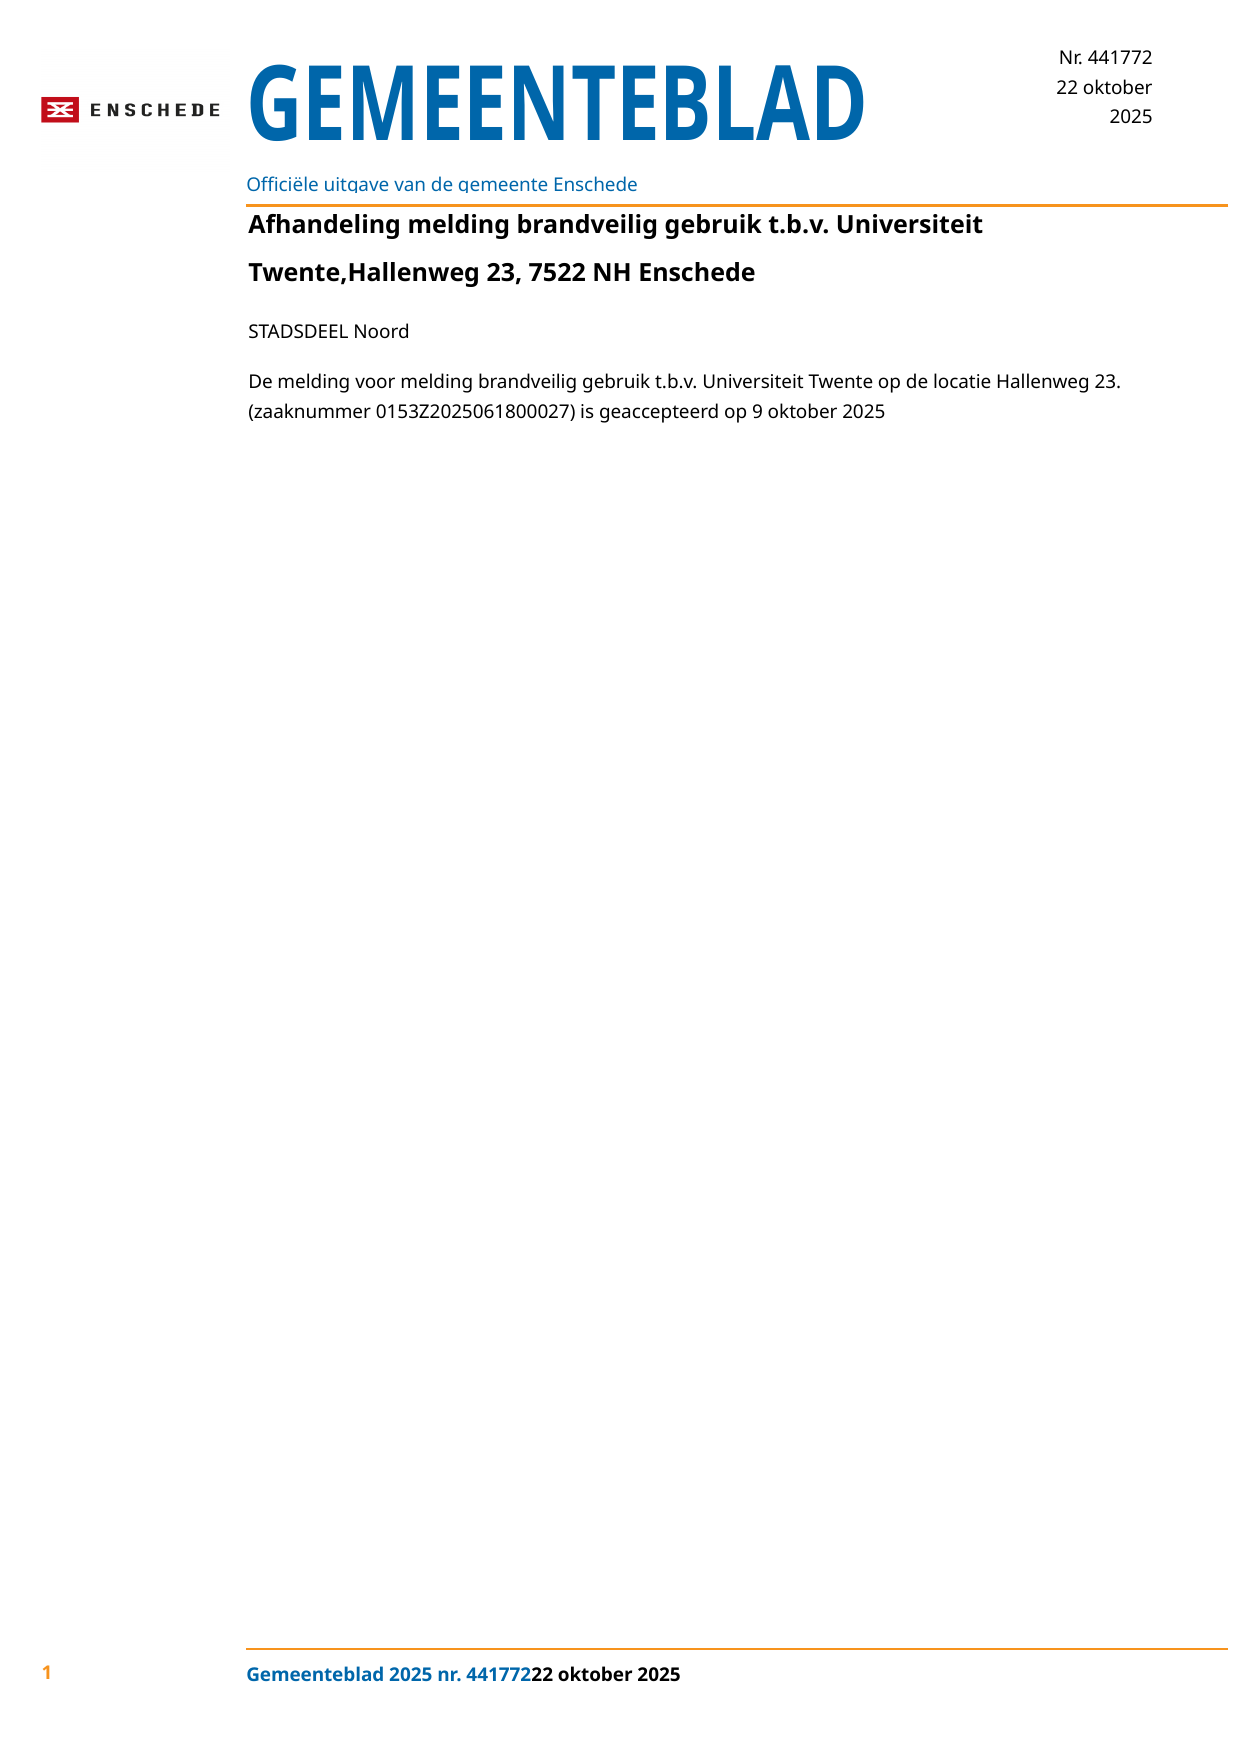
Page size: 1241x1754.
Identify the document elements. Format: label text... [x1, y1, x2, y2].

text De melding voor melding brandveilig gebruik t.b.v. Universiteit Twente op de locatie Hallenweg 23. (zaaknummer 0153Z2025061800027) is geaccepteerd op 9 oktober 2025 [248, 368, 1152, 424]
text Afhandeling melding brandveilig gebruik t.b.v. Universiteit Twente,Hallenweg 23, 7522 NH Enschede [248, 207, 1152, 288]
text STADSDEEL Noord [248, 318, 1152, 344]
picture [41, 47, 231, 172]
